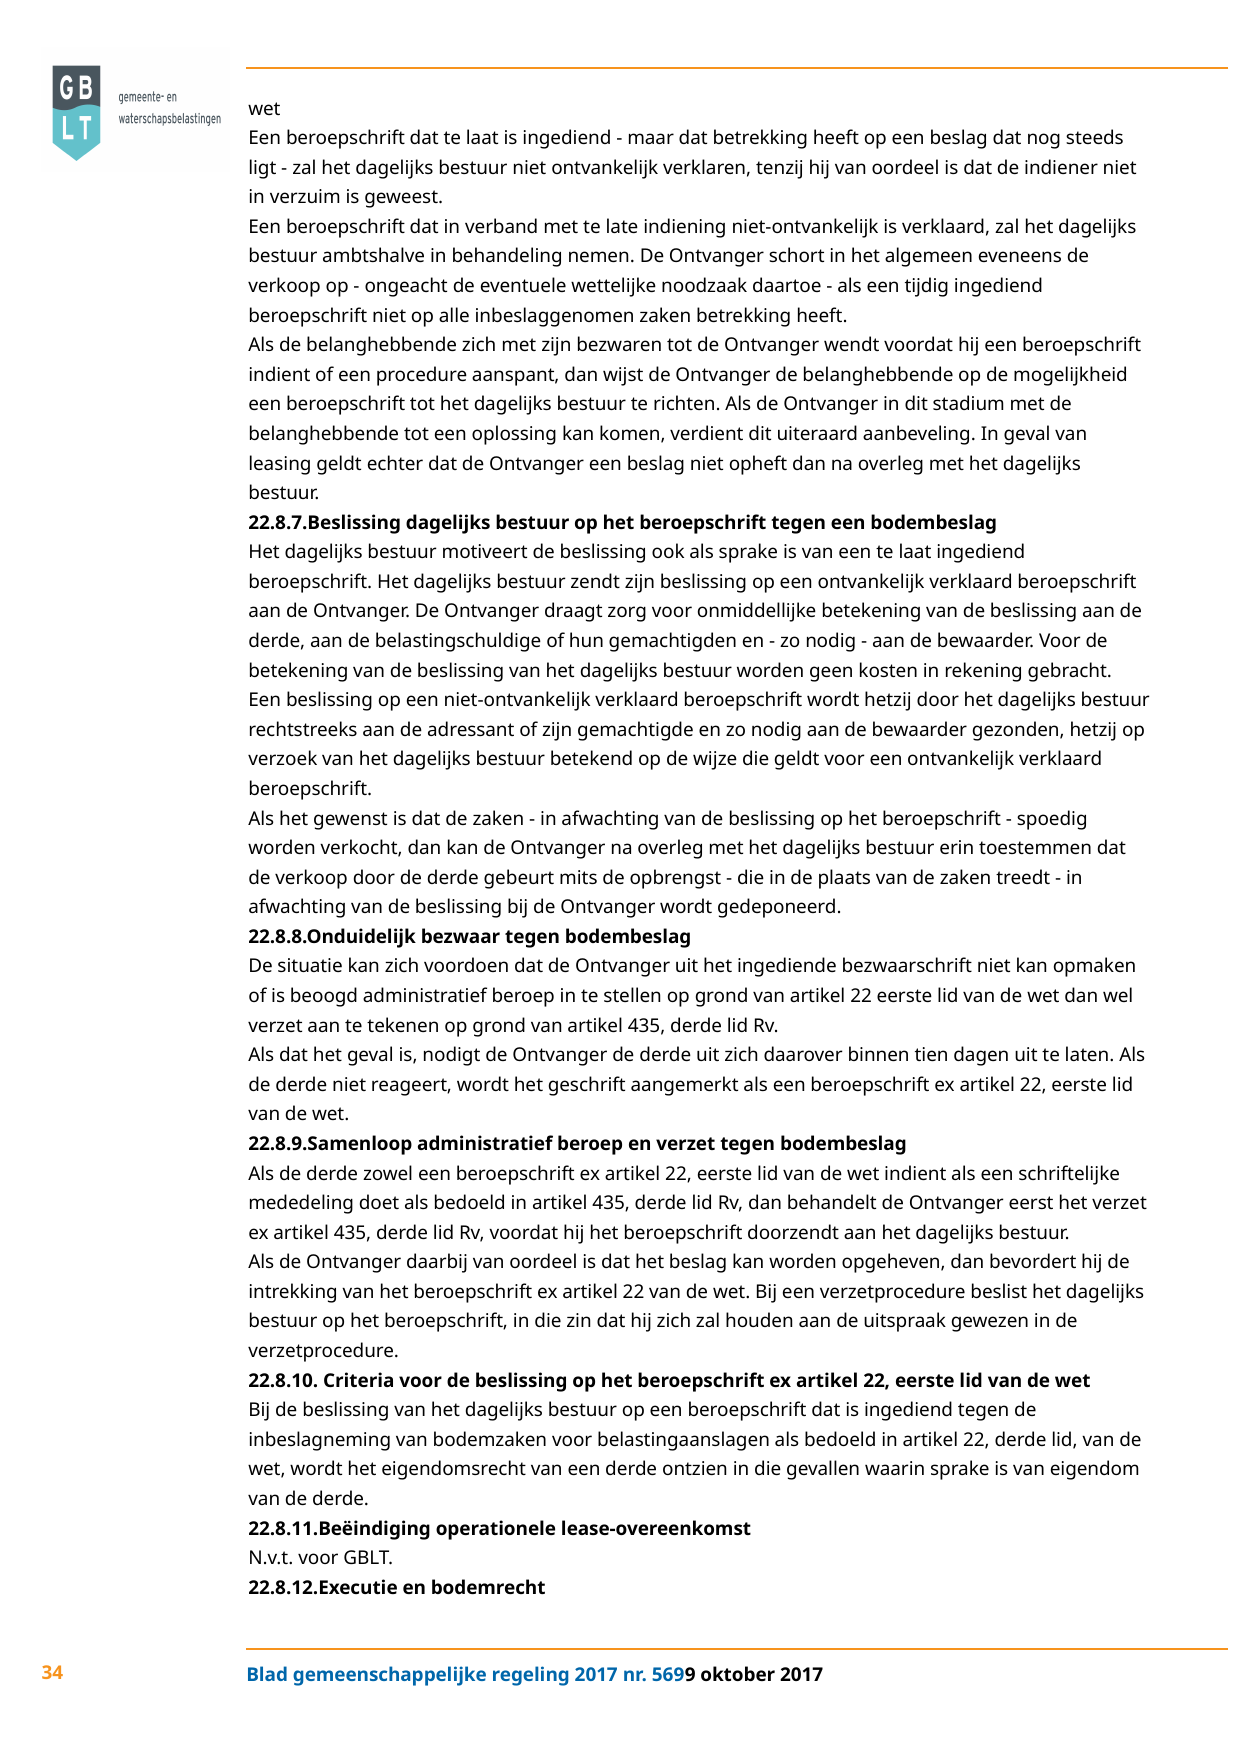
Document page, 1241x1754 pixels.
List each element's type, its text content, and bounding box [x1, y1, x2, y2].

text wet [248, 95, 1152, 121]
text 22.8.8.Onduidelijk bezwaar tegen bodembeslag [248, 923, 1152, 949]
text 22.8.10. Criteria voor de beslissing op het beroepschrift ex artikel 22, eerste lid van de wet [248, 1367, 1152, 1393]
text Een beslissing op een niet-ontvankelijk verklaard beroepschrift wordt hetzij door het dagelijks bestuur rechtstreeks aan de adressant of zijn gemachtigde en zo nodig aan de bewaarder gezonden, hetzij op verzoek van het dagelijks bestuur betekend op de wijze die geldt voor een ontvankelijk verklaard beroepschrift. [248, 686, 1152, 801]
picture [41, 47, 231, 172]
text Als het gewenst is dat de zaken - in afwachting van de beslissing op het beroepschrift - spoedig worden verkocht, dan kan de Ontvanger na overleg met het dagelijks bestuur erin toestemmen dat de verkoop door de derde gebeurt mits de opbrengst - die in de plaats van de zaken treedt - in afwachting van de beslissing bij de Ontvanger wordt gedeponeerd. [248, 805, 1152, 919]
text Een beroepschrift dat te laat is ingediend - maar dat betrekking heeft op een beslag dat nog steeds ligt - zal het dagelijks bestuur niet ontvankelijk verklaren, tenzij hij van oordeel is dat de indiener niet in verzuim is geweest. [248, 124, 1152, 209]
text Als de belanghebbende zich met zijn bezwaren tot de Ontvanger wendt voordat hij een beroepschrift indient of een procedure aanspant, dan wijst de Ontvanger de belanghebbende op de mogelijkheid een beroepschrift tot het dagelijks bestuur te richten. Als de Ontvanger in dit stadium met de belanghebbende tot een oplossing kan komen, verdient dit uiteraard aanbeveling. In geval van leasing geldt echter dat de Ontvanger een beslag niet opheft dan na overleg met het dagelijks bestuur. [248, 331, 1152, 505]
text Als de derde zowel een beroepschrift ex artikel 22, eerste lid van de wet indient als een schriftelijke mededeling doet als bedoeld in artikel 435, derde lid Rv, dan behandelt de Ontvanger eerst het verzet ex artikel 435, derde lid Rv, voordat hij het beroepschrift doorzendt aan het dagelijks bestuur. [248, 1160, 1152, 1245]
text 22.8.12.Executie en bodemrecht [248, 1574, 1152, 1600]
text Als dat het geval is, nodigt de Ontvanger de derde uit zich daarover binnen tien dagen uit te laten. Als de derde niet reageert, wordt het geschrift aangemerkt als een beroepschrift ex artikel 22, eerste lid van de wet. [248, 1041, 1152, 1126]
text Bij de beslissing van het dagelijks bestuur op een beroepschrift dat is ingediend tegen de inbeslagneming van bodemzaken voor belastingaanslagen als bedoeld in artikel 22, derde lid, van de wet, wordt het eigendomsrecht van een derde ontzien in die gevallen waarin sprake is van eigendom van de derde. [248, 1396, 1152, 1511]
text 22.8.7.Beslissing dagelijks bestuur op het beroepschrift tegen een bodembeslag [248, 509, 1152, 535]
text 22.8.9.Samenloop administratief beroep en verzet tegen bodembeslag [248, 1130, 1152, 1156]
text Als de Ontvanger daarbij van oordeel is dat het beslag kan worden opgeheven, dan bevordert hij de intrekking van het beroepschrift ex artikel 22 van de wet. Bij een verzetprocedure beslist het dagelijks bestuur op het beroepschrift, in die zin dat hij zich zal houden aan de uitspraak gewezen in de verzetprocedure. [248, 1248, 1152, 1363]
text Een beroepschrift dat in verband met te late indiening niet-ontvankelijk is verklaard, zal het dagelijks bestuur ambtshalve in behandeling nemen. De Ontvanger schort in het algemeen eveneens de verkoop op - ongeacht de eventuele wettelijke noodzaak daartoe - als een tijdig ingediend beroepschrift niet op alle inbeslaggenomen zaken betrekking heeft. [248, 213, 1152, 328]
text N.v.t. voor GBLT. [248, 1544, 1152, 1570]
text Het dagelijks bestuur motiveert de beslissing ook als sprake is van een te laat ingediend beroepschrift. Het dagelijks bestuur zendt zijn beslissing op een ontvankelijk verklaard beroepschrift aan de Ontvanger. De Ontvanger draagt zorg voor onmiddellijke betekening van de beslissing aan de derde, aan de belastingschuldige of hun gemachtigden en - zo nodig - aan de bewaarder. Voor de betekening van de beslissing van het dagelijks bestuur worden geen kosten in rekening gebracht. [248, 538, 1152, 683]
text 22.8.11.Beëindiging operationele lease-overeenkomst [248, 1515, 1152, 1541]
text De situatie kan zich voordoen dat de Ontvanger uit het ingediende bezwaarschrift niet kan opmaken of is beoogd administratief beroep in te stellen op grond van artikel 22 eerste lid van de wet dan wel verzet aan te tekenen op grond van artikel 435, derde lid Rv. [248, 953, 1152, 1038]
